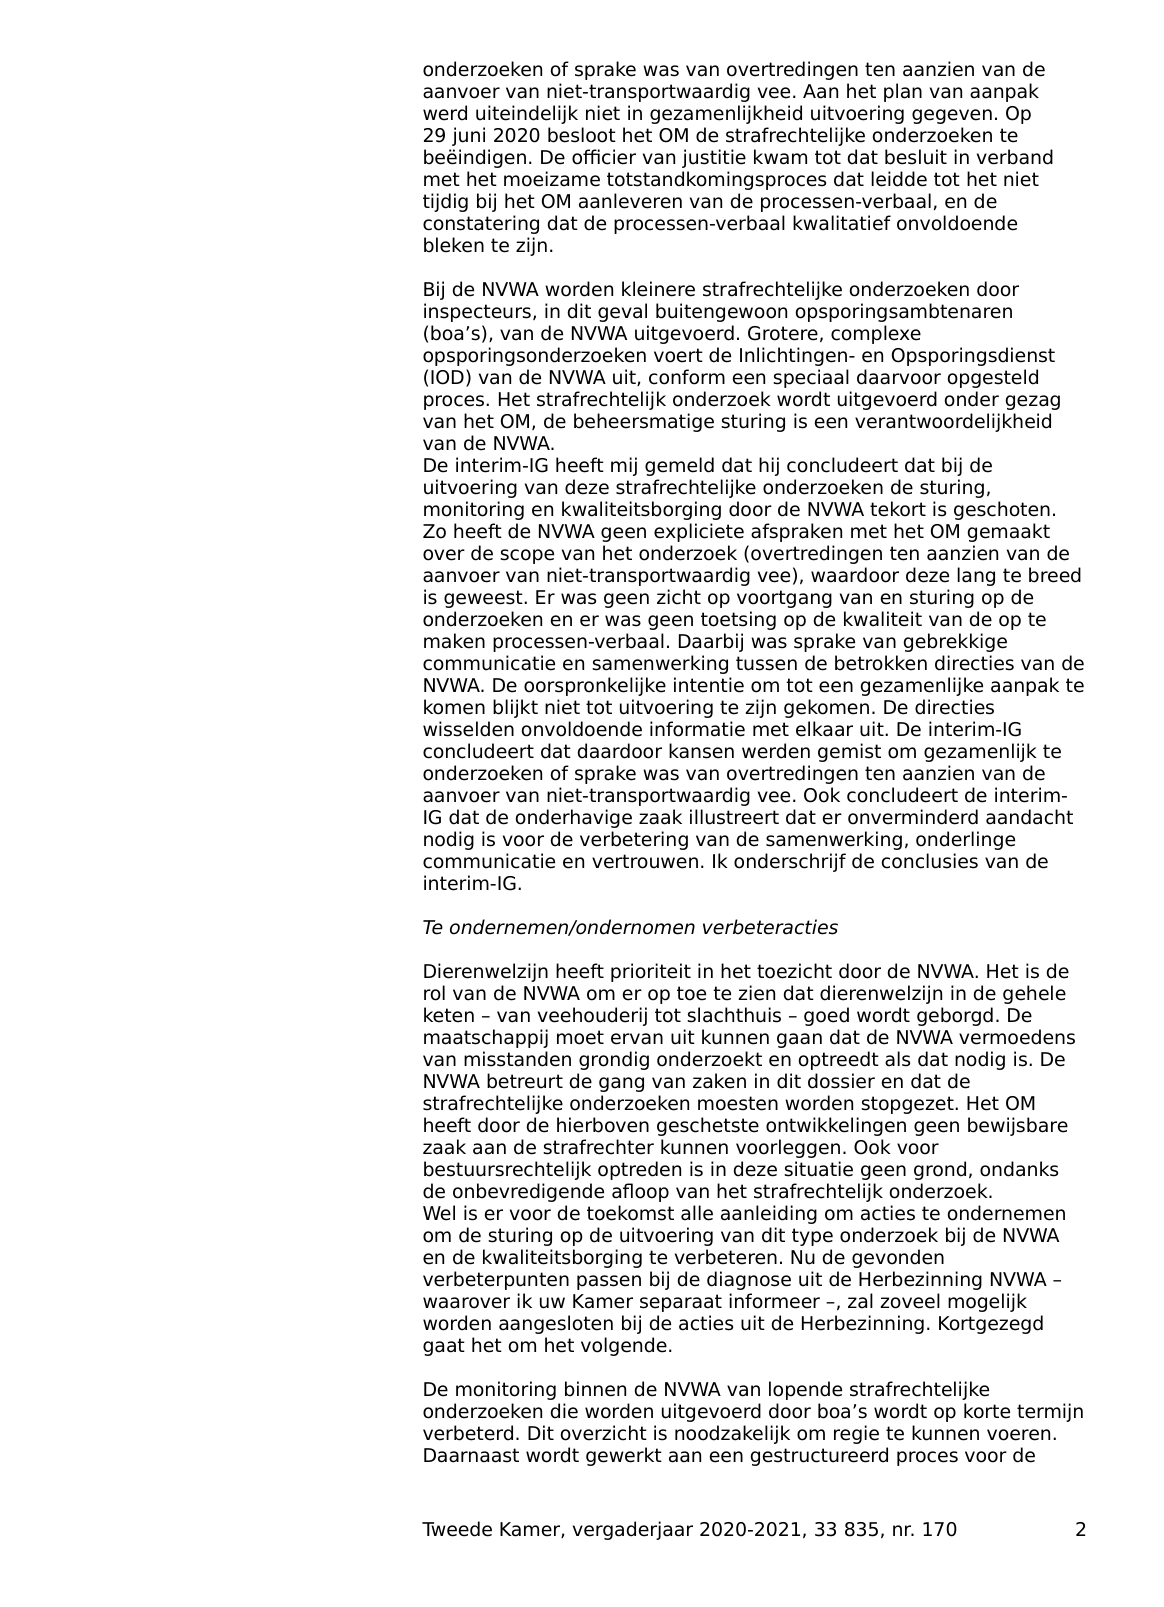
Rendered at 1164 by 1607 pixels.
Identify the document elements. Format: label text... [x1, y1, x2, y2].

text De monitoring binnen de NVWA van lopende strafrechtelijke onderzoeken die worden uitgevoerd door boa’s wordt op korte termijn verbeterd. Dit overzicht is noodzakelijk om regie te kunnen voeren. Daarnaast wordt gewerkt aan een gestructureerd proces voor de [422, 1379, 1087, 1467]
text Dierenwelzijn heeft prioriteit in het toezicht door de NVWA. Het is de rol van de NVWA om er op toe te zien dat dierenwelzijn in de gehele keten – van veehouderij tot slachthuis – goed wordt geborgd. De maatschappij moet ervan uit kunnen gaan dat de NVWA vermoedens van misstanden grondig onderzoekt en optreedt als dat nodig is. De NVWA betreurt de gang van zaken in dit dossier en dat de strafrechtelijke onderzoeken moesten worden stopgezet. Het OM heeft door de hierboven geschetste ontwikkelingen geen bewijsbare zaak aan de strafrechter kunnen voorleggen. Ook voor bestuursrechtelijk optreden is in deze situatie geen grond, ondanks de onbevredigende afloop van het strafrechtelijk onderzoek. [422, 961, 1087, 1203]
text Wel is er voor de toekomst alle aanleiding om acties te ondernemen om de sturing op de uitvoering van dit type onderzoek bij de NVWA en de kwaliteitsborging te verbeteren. Nu de gevonden verbeterpunten passen bij de diagnose uit de Herbezinning NVWA – waarover ik uw Kamer separaat informeer –, zal zoveel mogelijk worden aangesloten bij de acties uit de Herbezinning. Kortgezegd gaat het om het volgende. [422, 1203, 1087, 1356]
text Bij de NVWA worden kleinere strafrechtelijke onderzoeken door inspecteurs, in dit geval buitengewoon opsporingsambtenaren (boa’s), van de NVWA uitgevoerd. Grotere, complexe opsporingsonderzoeken voert de Inlichtingen- en Opsporingsdienst (IOD) van de NVWA uit, conform een speciaal daarvoor opgesteld proces. Het strafrechtelijk onderzoek wordt uitgevoerd onder gezag van het OM, de beheersmatige sturing is een verantwoordelijkheid van de NVWA. [422, 279, 1087, 455]
text onderzoeken of sprake was van overtredingen ten aanzien van de aanvoer van niet-transportwaardig vee. Aan het plan van aanpak werd uiteindelijk niet in gezamenlijkheid uitvoering gegeven. Op 29 juni 2020 besloot het OM de strafrechtelijke onderzoeken te beëindigen. De officier van justitie kwam tot dat besluit in verband met het moeizame totstandkomingsproces dat leidde tot het niet tijdig bij het OM aanleveren van de processen-verbaal, en de constatering dat de processen-verbaal kwalitatief onvoldoende bleken te zijn. [422, 59, 1087, 257]
subtitle Te ondernemen/ondernomen verbeteracties [422, 917, 1087, 939]
text De interim-IG heeft mij gemeld dat hij concludeert dat bij de uitvoering van deze strafrechtelijke onderzoeken de sturing, monitoring en kwaliteitsborging door de NVWA tekort is geschoten. Zo heeft de NVWA geen expliciete afspraken met het OM gemaakt over de scope van het onderzoek (overtredingen ten aanzien van de aanvoer van niet-transportwaardig vee), waardoor deze lang te breed is geweest. Er was geen zicht op voortgang van en sturing op de onderzoeken en er was geen toetsing op de kwaliteit van de op te maken processen-verbaal. Daarbij was sprake van gebrekkige communicatie en samenwerking tussen de betrokken directies van de NVWA. De oorspronkelijke intentie om tot een gezamenlijke aanpak te komen blijkt niet tot uitvoering te zijn gekomen. De directies wisselden onvoldoende informatie met elkaar uit. De interim-IG concludeert dat daardoor kansen werden gemist om gezamenlijk te onderzoeken of sprake was van overtredingen ten aanzien van de aanvoer van niet-transportwaardig vee. Ook concludeert de interim-IG dat de onderhavige zaak illustreert dat er onverminderd aandacht nodig is voor de verbetering van de samenwerking, onderlinge communicatie en vertrouwen. Ik onderschrijf de conclusies van de interim-IG. [422, 455, 1087, 894]
